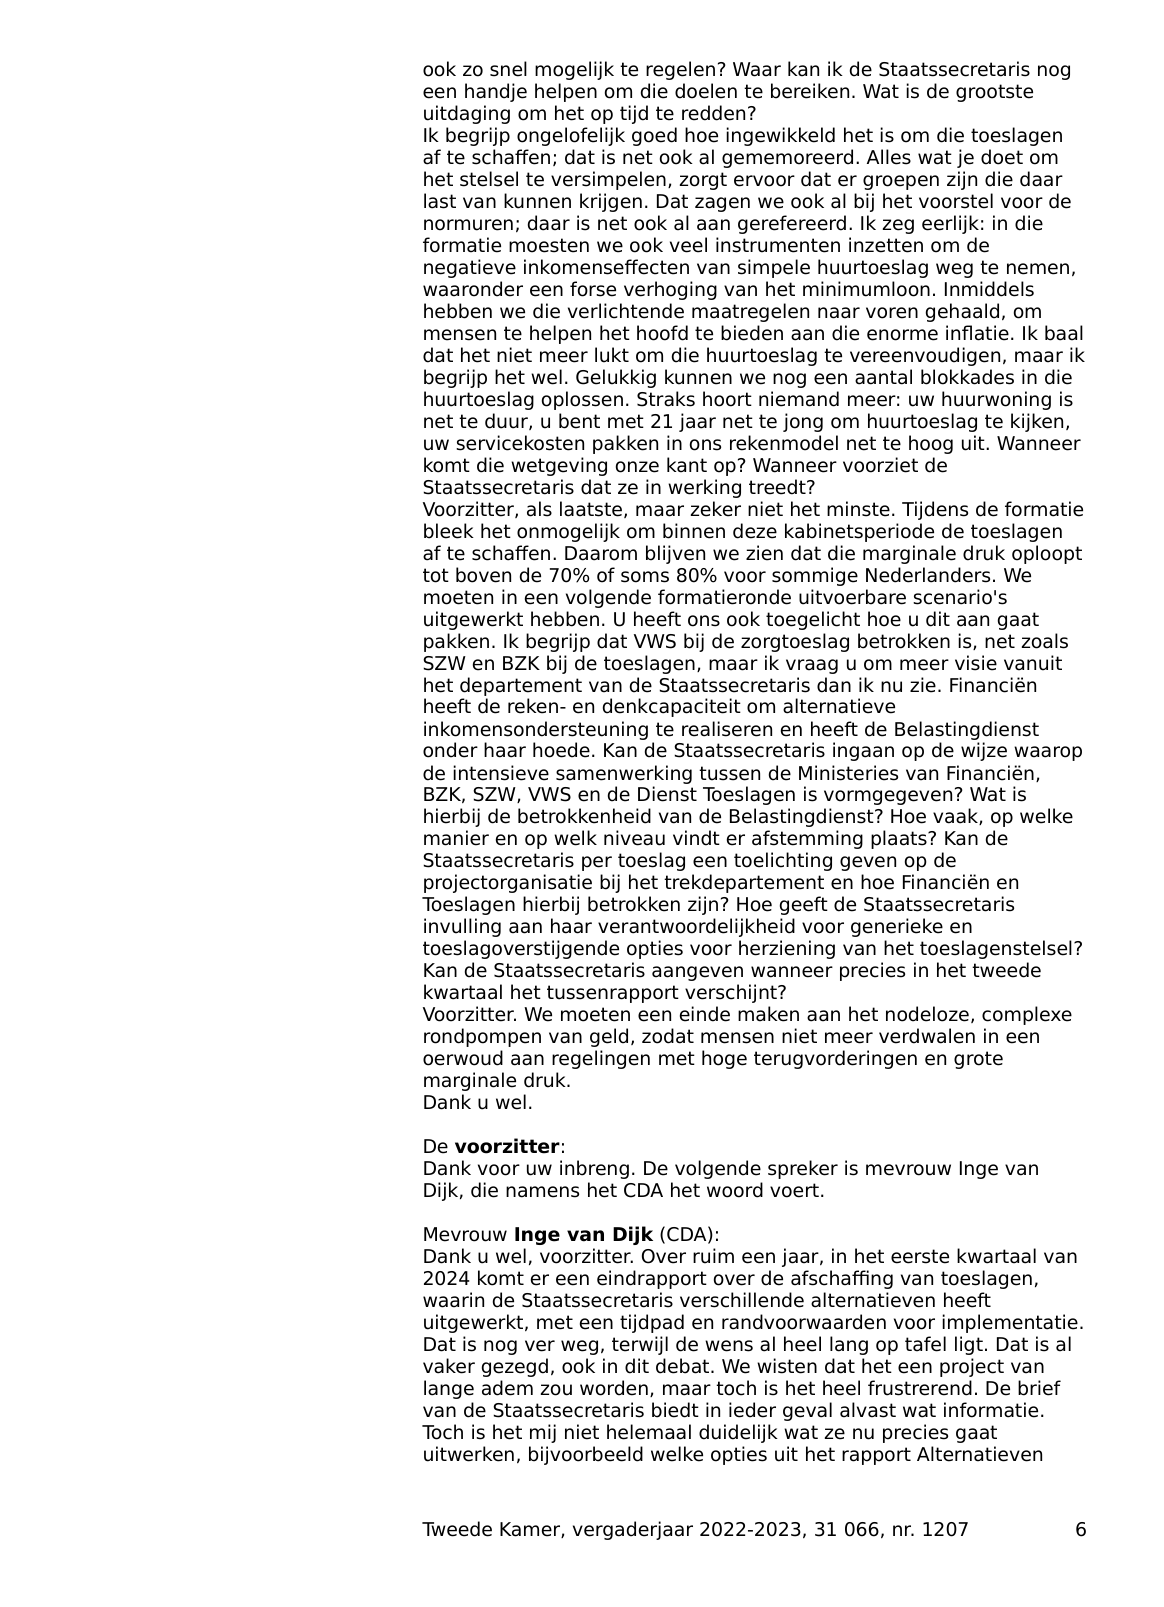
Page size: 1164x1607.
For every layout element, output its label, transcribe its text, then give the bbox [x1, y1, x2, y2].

text Voorzitter, als laatste, maar zeker niet het minste. Tijdens de formatie bleek het onmogelijk om binnen deze kabinetsperiode de toeslagen af te schaffen. Daarom blijven we zien dat die marginale druk oploopt tot boven de 70% of soms 80% voor sommige Nederlanders. We moeten in een volgende formatieronde uitvoerbare scenario's uitgewerkt hebben. U heeft ons ook toegelicht hoe u dit aan gaat pakken. Ik begrijp dat VWS bij de zorgtoeslag betrokken is, net zoals SZW en BZK bij de toeslagen, maar ik vraag u om meer visie vanuit het departement van de Staatssecretaris dan ik nu zie. Financiën heeft de reken- en denkcapaciteit om alternatieve inkomensondersteuning te realiseren en heeft de Belastingdienst onder haar hoede. Kan de Staatssecretaris ingaan op de wijze waarop de intensieve samenwerking tussen de Ministeries van Financiën, BZK, SZW, VWS en de Dienst Toeslagen is vormgegeven? Wat is hierbij de betrokkenheid van de Belastingdienst? Hoe vaak, op welke manier en op welk niveau vindt er afstemming plaats? Kan de Staatssecretaris per toeslag een toelichting geven op de projectorganisatie bij het trekdepartement en hoe Financiën en Toeslagen hierbij betrokken zijn? Hoe geeft de Staatssecretaris invulling aan haar verantwoordelijkheid voor generieke en toeslagoverstijgende opties voor herziening van het toeslagenstelsel? Kan de Staatssecretaris aangeven wanneer precies in het tweede kwartaal het tussenrapport verschijnt? [422, 499, 1087, 1004]
text Dank voor uw inbreng. De volgende spreker is mevrouw Inge van Dijk, die namens het CDA het woord voert. [422, 1158, 1087, 1202]
text Mevrouw Inge van Dijk (CDA): [422, 1224, 1087, 1246]
text Dank u wel. [422, 1092, 1087, 1114]
text De voorzitter: [422, 1136, 1087, 1158]
text Ik begrijp ongelofelijk goed hoe ingewikkeld het is om die toeslagen af te schaffen; dat is net ook al gememoreerd. Alles wat je doet om het stelsel te versimpelen, zorgt ervoor dat er groepen zijn die daar last van kunnen krijgen. Dat zagen we ook al bij het voorstel voor de normuren; daar is net ook al aan gerefereerd. Ik zeg eerlijk: in die formatie moesten we ook veel instrumenten inzetten om de negatieve inkomenseffecten van simpele huurtoeslag weg te nemen, waaronder een forse verhoging van het minimumloon. Inmiddels hebben we die verlichtende maatregelen naar voren gehaald, om mensen te helpen het hoofd te bieden aan die enorme inflatie. Ik baal dat het niet meer lukt om die huurtoeslag te vereenvoudigen, maar ik begrijp het wel. Gelukkig kunnen we nog een aantal blokkades in die huurtoeslag oplossen. Straks hoort niemand meer: uw huurwoning is net te duur, u bent met 21 jaar net te jong om huurtoeslag te kijken, uw servicekosten pakken in ons rekenmodel net te hoog uit. Wanneer komt die wetgeving onze kant op? Wanneer voorziet de Staatssecretaris dat ze in werking treedt? [422, 125, 1087, 499]
text Dank u wel, voorzitter. Over ruim een jaar, in het eerste kwartaal van 2024 komt er een eindrapport over de afschaffing van toeslagen, waarin de Staatssecretaris verschillende alternatieven heeft uitgewerkt, met een tijdpad en randvoorwaarden voor implementatie. Dat is nog ver weg, terwijl de wens al heel lang op tafel ligt. Dat is al vaker gezegd, ook in dit debat. We wisten dat het een project van lange adem zou worden, maar toch is het heel frustrerend. De brief van de Staatssecretaris biedt in ieder geval alvast wat informatie. Toch is het mij niet helemaal duidelijk wat ze nu precies gaat uitwerken, bijvoorbeeld welke opties uit het rapport Alternatieven [422, 1246, 1087, 1466]
text ook zo snel mogelijk te regelen? Waar kan ik de Staatssecretaris nog een handje helpen om die doelen te bereiken. Wat is de grootste uitdaging om het op tijd te redden? [422, 59, 1087, 125]
text Voorzitter. We moeten een einde maken aan het nodeloze, complexe rondpompen van geld, zodat mensen niet meer verdwalen in een oerwoud aan regelingen met hoge terugvorderingen en grote marginale druk. [422, 1004, 1087, 1092]
